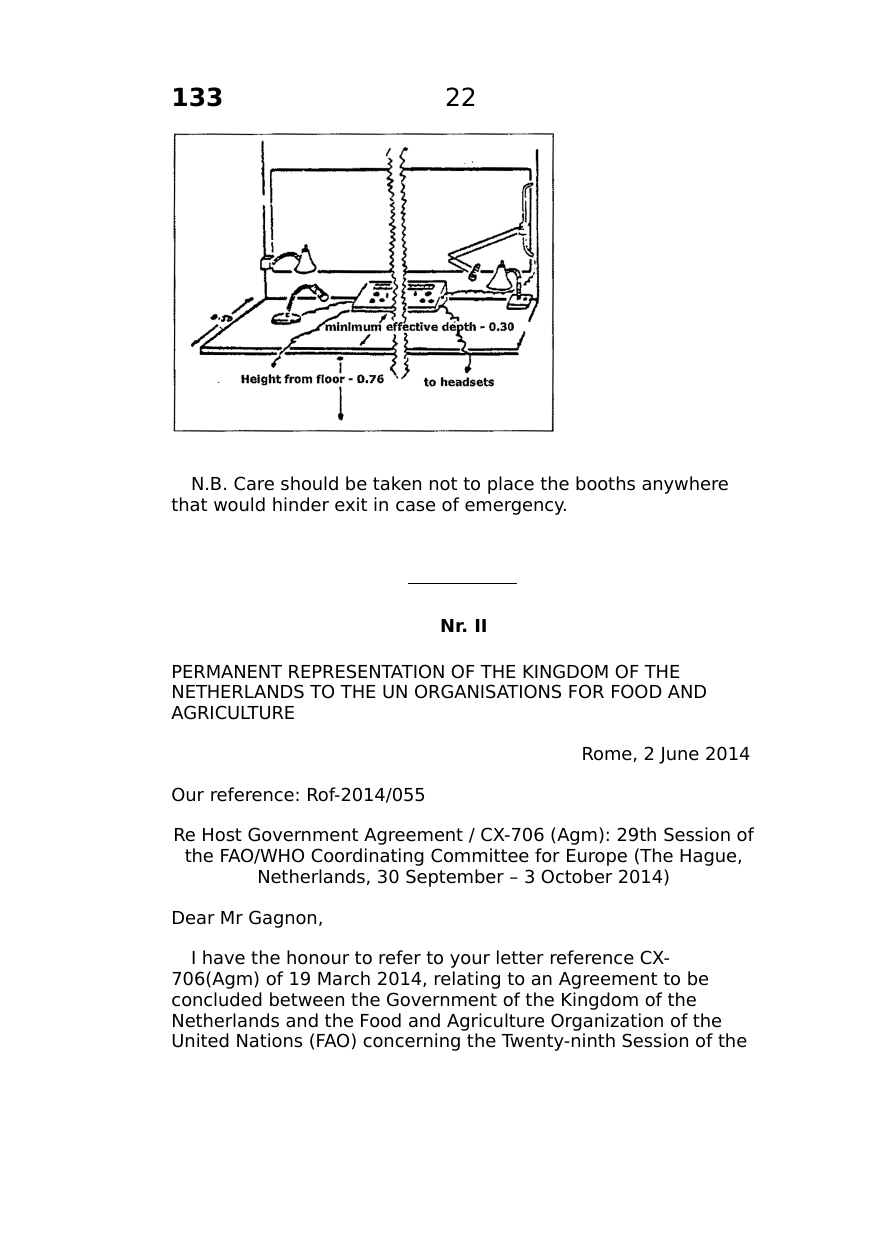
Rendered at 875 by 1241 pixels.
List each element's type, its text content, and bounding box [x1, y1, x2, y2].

text PERMANENT REPRESENTATION OF THE KINGDOM OF THE NETHERLANDS TO THE UN ORGANISATIONS FOR FOOD AND AGRICULTURE [171, 662, 756, 724]
text N.B. Care should be taken not to place the booths anywhere that would hinder exit in case of emergency. [171, 474, 756, 515]
text Our reference: Rof-2014/055 [171, 784, 756, 805]
subtitle Nr. II [171, 616, 756, 637]
text I have the honour to refer to your letter reference CX-706(Agm) of 19 March 2014, relating to an Agreement to be concluded between the Government of the Kingdom of the Netherlands and the Food and Agriculture Organization of the United Nations (FAO) concerning the Twenty-ninth Session of the [171, 948, 756, 1052]
text Rome, 2 June 2014 [171, 744, 756, 764]
picture [171, 131, 555, 433]
text Dear Mr Gagnon, [171, 907, 756, 928]
text Re Host Government Agreement / CX-706 (Agm): 29th Session of the FAO/WHO Coordinating Committee for Europe (The Hague, Netherlands, 30 September – 3 October 2014) [171, 825, 756, 887]
